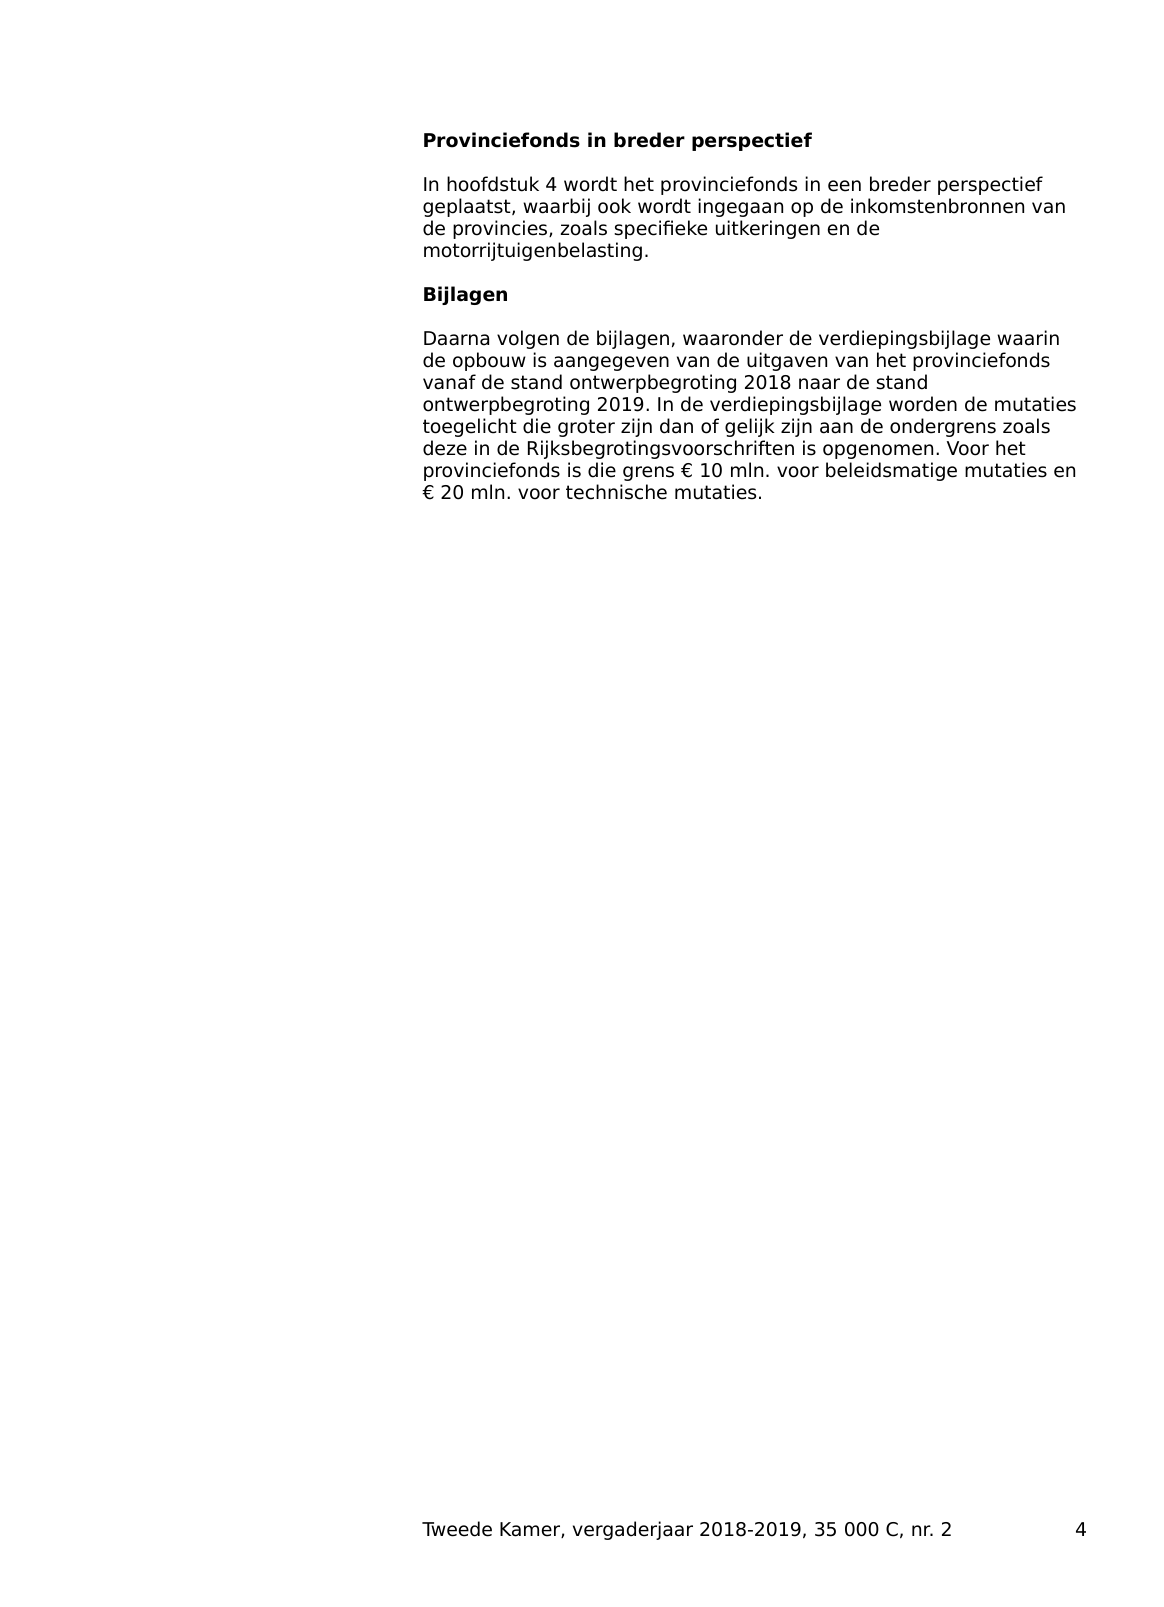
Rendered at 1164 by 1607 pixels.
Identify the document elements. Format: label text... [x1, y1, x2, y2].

subtitle Bijlagen [422, 284, 1087, 306]
text In hoofdstuk 4 wordt het provinciefonds in een breder perspectief geplaatst, waarbij ook wordt ingegaan op de inkomstenbronnen van de provincies, zoals specifieke uitkeringen en de motorrijtuigenbelasting. [422, 174, 1087, 262]
text Daarna volgen de bijlagen, waaronder de verdiepingsbijlage waarin de opbouw is aangegeven van de uitgaven van het provinciefonds vanaf de stand ontwerpbegroting 2018 naar de stand ontwerpbegroting 2019. In de verdiepingsbijlage worden de mutaties toegelicht die groter zijn dan of gelijk zijn aan de ondergrens zoals deze in de Rijksbegrotingsvoorschriften is opgenomen. Voor het provinciefonds is die grens € 10 mln. voor beleidsmatige mutaties en € 20 mln. voor technische mutaties. [422, 328, 1087, 504]
subtitle Provinciefonds in breder perspectief [422, 130, 1087, 152]
